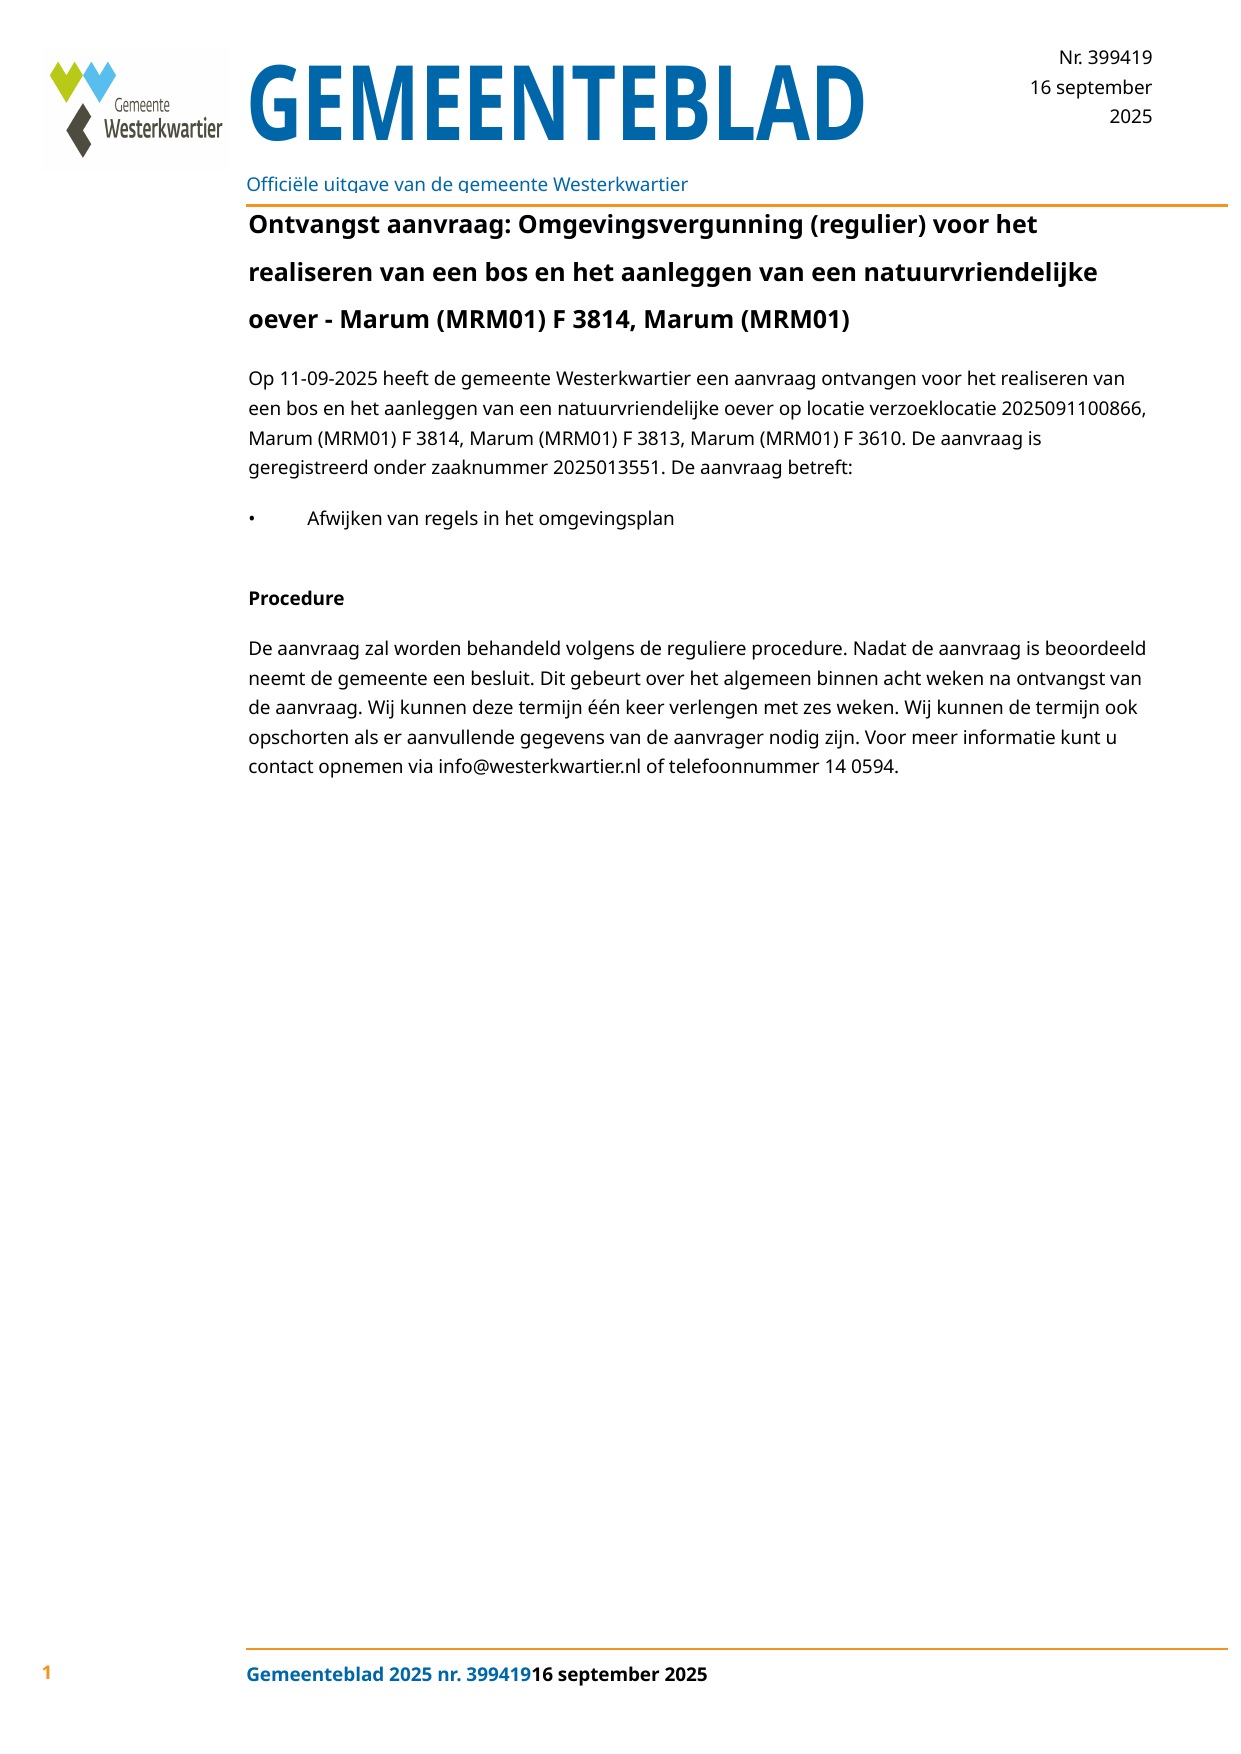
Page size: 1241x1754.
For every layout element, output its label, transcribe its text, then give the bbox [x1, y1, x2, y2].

text Procedure [248, 585, 1152, 610]
list Afwijken van regels in het omgevingsplan [248, 505, 1152, 530]
text De aanvraag zal worden behandeld volgens de reguliere procedure. Nadat de aanvraag is beoordeeld neemt de gemeente een besluit. Dit gebeurt over het algemeen binnen acht weken na ontvangst van de aanvraag. Wij kunnen deze termijn één keer verlengen met zes weken. Wij kunnen de termijn ook opschorten als er aanvullende gegevens van de aanvrager nodig zijn. Voor meer informatie kunt u contact opnemen via info@westerkwartier.nl of telefoonnummer 14 0594. [248, 635, 1152, 779]
text Ontvangst aanvraag: Omgevingsvergunning (regulier) voor het realiseren van een bos en het aanleggen van een natuurvriendelijke oever - Marum (MRM01) F 3814, Marum (MRM01) [248, 207, 1152, 336]
picture [41, 47, 231, 172]
text Op 11-09-2025 heeft de gemeente Westerkwartier een aanvraag ontvangen voor het realiseren van een bos en het aanleggen van een natuurvriendelijke oever op locatie verzoeklocatie 2025091100866, Marum (MRM01) F 3814, Marum (MRM01) F 3813, Marum (MRM01) F 3610. De aanvraag is geregistreerd onder zaaknummer 2025013551. De aanvraag betreft: [248, 366, 1152, 480]
